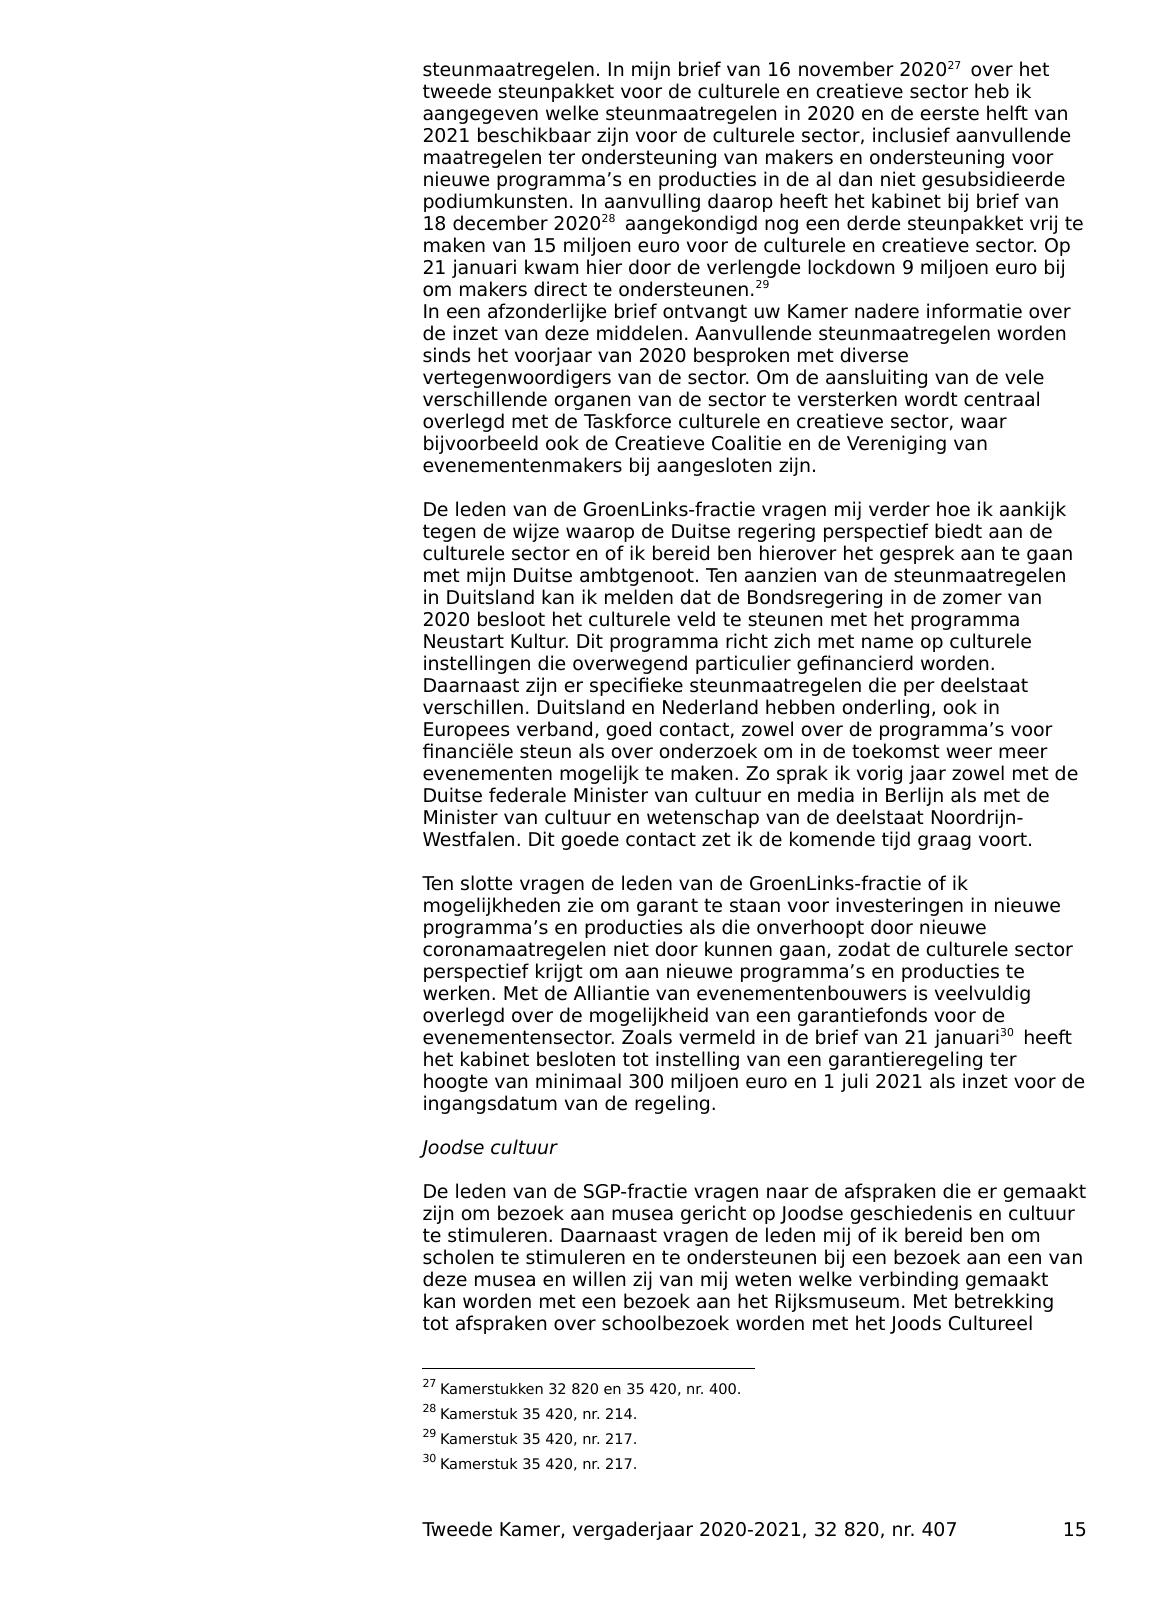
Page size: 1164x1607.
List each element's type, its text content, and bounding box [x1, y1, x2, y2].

text Ten slotte vragen de leden van de GroenLinks-fractie of ik mogelijkheden zie om garant te staan voor investeringen in nieuwe programma’s en producties als die onverhoopt door nieuwe coronamaatregelen niet door kunnen gaan, zodat de culturele sector perspectief krijgt om aan nieuwe programma’s en producties te werken. Met de Alliantie van evenementenbouwers is veelvuldig overlegd over de mogelijkheid van een garantiefonds voor de evenementensector. Zoals vermeld in de brief van 21 januari heeft het kabinet besloten tot instelling van een garantieregeling ter hoogte van minimaal 300 miljoen euro en 1 juli 2021 als inzet voor de ingangsdatum van de regeling. [422, 873, 1087, 1114]
text Kamerstuk 35 420, nr. 217. [422, 1427, 1087, 1449]
subtitle Joodse cultuur [422, 1137, 1087, 1159]
text Kamerstuk 35 420, nr. 217. [422, 1452, 1087, 1474]
text Kamerstukken 32 820 en 35 420, nr. 400. [422, 1377, 1087, 1399]
text steunmaatregelen. In mijn brief van 16 november 2020 over het tweede steunpakket voor de culturele en creatieve sector heb ik aangegeven welke steunmaatregelen in 2020 en de eerste helft van 2021 beschikbaar zijn voor de culturele sector, inclusief aanvullende maatregelen ter ondersteuning van makers en ondersteuning voor nieuwe programma’s en producties in de al dan niet gesubsidieerde podiumkunsten. In aanvulling daarop heeft het kabinet bij brief van 18 december 2020 aangekondigd nog een derde steunpakket vrij te maken van 15 miljoen euro voor de culturele en creatieve sector. Op 21 januari kwam hier door de verlengde lockdown 9 miljoen euro bij om makers direct te ondersteunen. [422, 59, 1087, 301]
text Kamerstuk 35 420, nr. 214. [422, 1402, 1087, 1424]
text In een afzonderlijke brief ontvangt uw Kamer nadere informatie over de inzet van deze middelen. Aanvullende steunmaatregelen worden sinds het voorjaar van 2020 besproken met diverse vertegenwoordigers van de sector. Om de aansluiting van de vele verschillende organen van de sector te versterken wordt centraal overlegd met de Taskforce culturele en creatieve sector, waar bijvoorbeeld ook de Creatieve Coalitie en de Vereniging van evenementenmakers bij aangesloten zijn. [422, 301, 1087, 477]
text De leden van de GroenLinks-fractie vragen mij verder hoe ik aankijk tegen de wijze waarop de Duitse regering perspectief biedt aan de culturele sector en of ik bereid ben hierover het gesprek aan te gaan met mijn Duitse ambtgenoot. Ten aanzien van de steunmaatregelen in Duitsland kan ik melden dat de Bondsregering in de zomer van 2020 besloot het culturele veld te steunen met het programma Neustart Kultur. Dit programma richt zich met name op culturele instellingen die overwegend particulier gefinancierd worden. Daarnaast zijn er specifieke steunmaatregelen die per deelstaat verschillen. Duitsland en Nederland hebben onderling, ook in Europees verband, goed contact, zowel over de programma’s voor financiële steun als over onderzoek om in de toekomst weer meer evenementen mogelijk te maken. Zo sprak ik vorig jaar zowel met de Duitse federale Minister van cultuur en media in Berlijn als met de Minister van cultuur en wetenschap van de deelstaat Noordrijn-Westfalen. Dit goede contact zet ik de komende tijd graag voort. [422, 499, 1087, 851]
text De leden van de SGP-fractie vragen naar de afspraken die er gemaakt zijn om bezoek aan musea gericht op Joodse geschiedenis en cultuur te stimuleren. Daarnaast vragen de leden mij of ik bereid ben om scholen te stimuleren en te ondersteunen bij een bezoek aan een van deze musea en willen zij van mij weten welke verbinding gemaakt kan worden met een bezoek aan het Rijksmuseum. Met betrekking tot afspraken over schoolbezoek worden met het Joods Cultureel [422, 1181, 1087, 1335]
